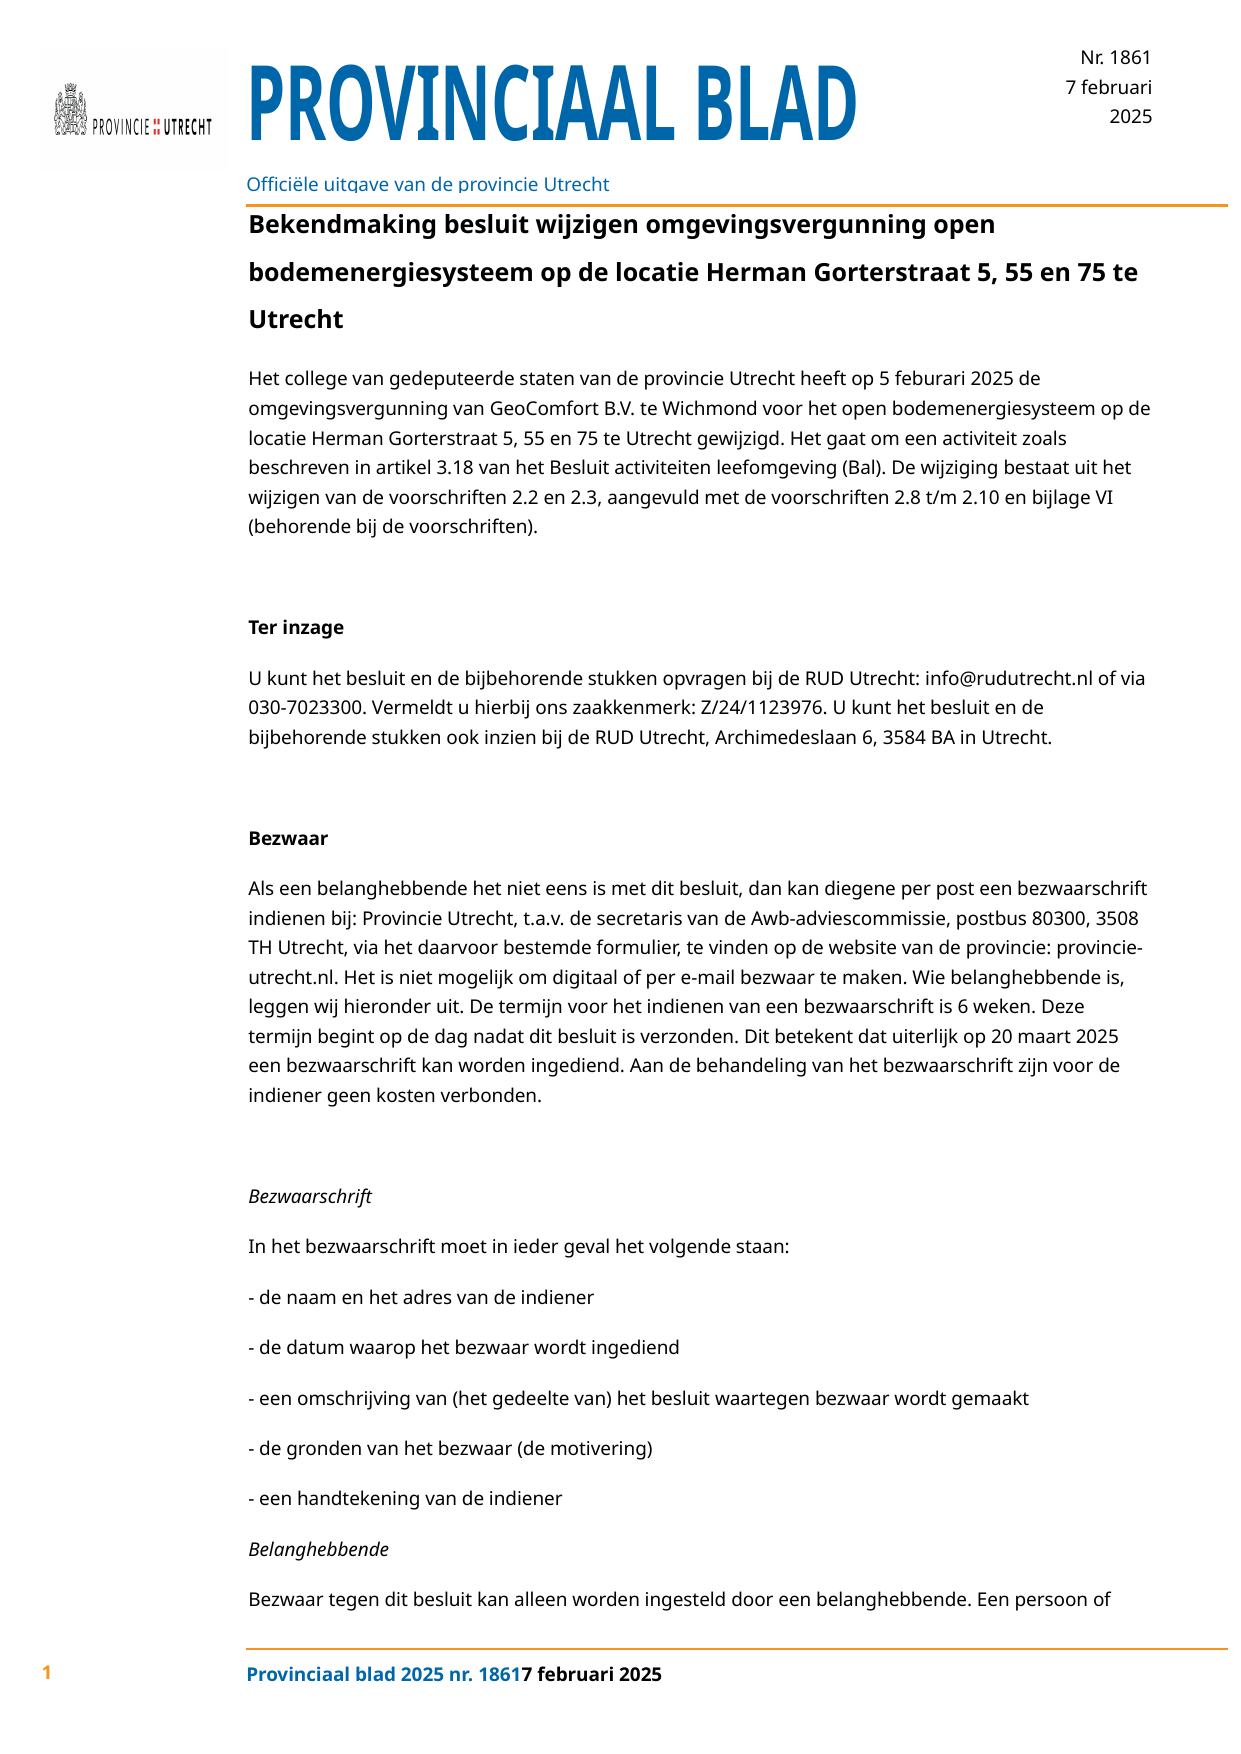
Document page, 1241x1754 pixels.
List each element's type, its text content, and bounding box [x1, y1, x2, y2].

text Bezwaar tegen dit besluit kan alleen worden ingesteld door een belanghebbende. Een persoon of [248, 1586, 1152, 1612]
picture [41, 47, 231, 172]
text Belanghebbende [248, 1536, 1152, 1562]
text Bezwaarschrift [248, 1183, 1152, 1209]
text Ter inzage [248, 614, 1152, 640]
text Als een belanghebbende het niet eens is met dit besluit, dan kan diegene per post een bezwaarschrift indienen bij: Provincie Utrecht, t.a.v. de secretaris van de Awb-adviescommissie, postbus 80300, 3508 TH Utrecht, via het daarvoor bestemde formulier, te vinden op de website van de provincie: provincie-utrecht.nl. Het is niet mogelijk om digitaal of per e-mail bezwaar te maken. Wie belanghebbende is, leggen wij hieronder uit. De termijn voor het indienen van een bezwaarschrift is 6 weken. Deze termijn begint op de dag nadat dit besluit is verzonden. Dit betekent dat uiterlijk op 20 maart 2025 een bezwaarschrift kan worden ingediend. Aan de behandeling van het bezwaarschrift zijn voor de indiener geen kosten verbonden. [248, 875, 1152, 1108]
text - de gronden van het bezwaar (de motivering) [248, 1435, 1152, 1461]
text - een handtekening van de indiener [248, 1486, 1152, 1511]
text - een omschrijving van (het gedeelte van) het besluit waartegen bezwaar wordt gemaakt [248, 1385, 1152, 1410]
text Bezwaar [248, 825, 1152, 850]
text Bekendmaking besluit wijzigen omgevingsvergunning open bodemenergiesysteem op de locatie Herman Gorterstraat 5, 55 en 75 te Utrecht [248, 207, 1152, 336]
text U kunt het besluit en de bijbehorende stukken opvragen bij de RUD Utrecht: info@rudutrecht.nl of via 030-7023300. Vermeldt u hierbij ons zaakkenmerk: Z/24/1123976. U kunt het besluit en de bijbehorende stukken ook inzien bij de RUD Utrecht, Archimedeslaan 6, 3584 BA in Utrecht. [248, 665, 1152, 749]
text - de naam en het adres van de indiener [248, 1284, 1152, 1309]
text Het college van gedeputeerde staten van de provincie Utrecht heeft op 5 feburari 2025 de omgevingsvergunning van GeoComfort B.V. te Wichmond voor het open bodemenergiesysteem op de locatie Herman Gorterstraat 5, 55 en 75 te Utrecht gewijzigd. Het gaat om een activiteit zoals beschreven in artikel 3.18 van het Besluit activiteiten leefomgeving (Bal). De wijziging bestaat uit het wijzigen van de voorschriften 2.2 en 2.3, aangevuld met de voorschriften 2.8 t/m 2.10 en bijlage VI (behorende bij de voorschriften). [248, 366, 1152, 539]
text In het bezwaarschrift moet in ieder geval het volgende staan: [248, 1233, 1152, 1259]
text - de datum waarop het bezwaar wordt ingediend [248, 1334, 1152, 1360]
